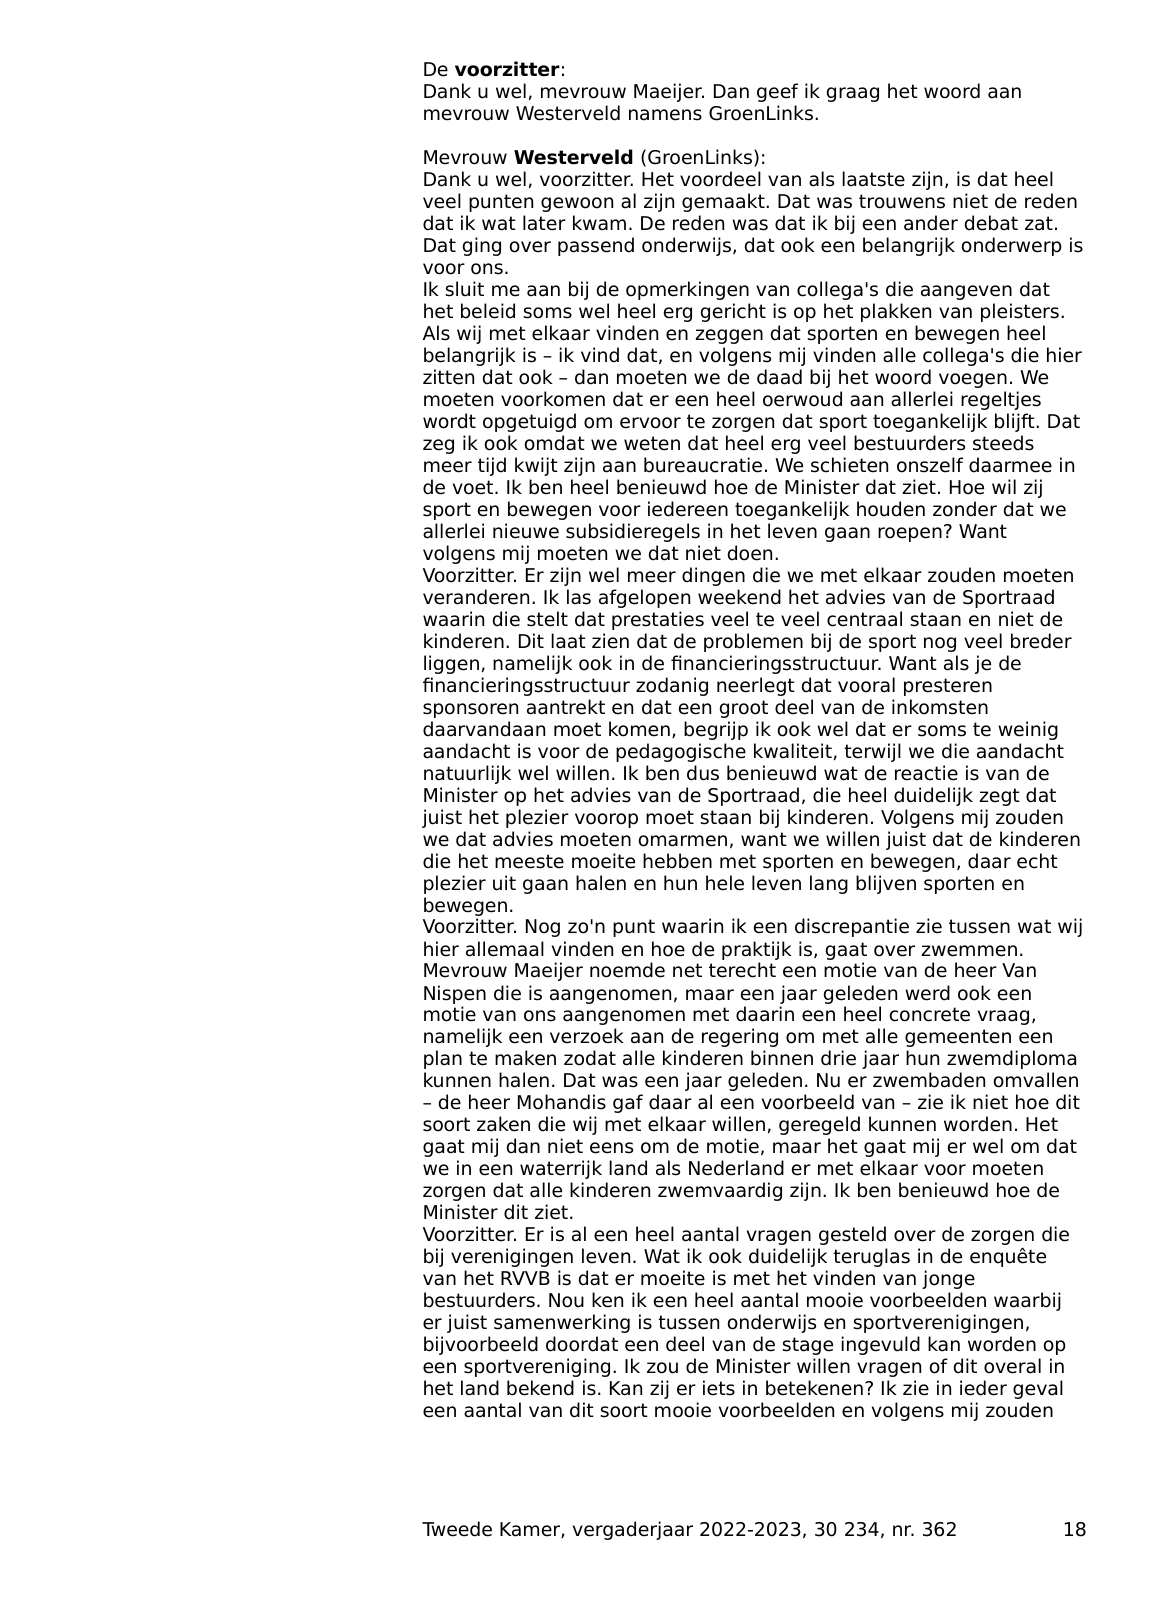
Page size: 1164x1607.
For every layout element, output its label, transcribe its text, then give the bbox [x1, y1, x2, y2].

text Dank u wel, mevrouw Maeijer. Dan geef ik graag het woord aan mevrouw Westerveld namens GroenLinks. [422, 81, 1087, 125]
text Ik sluit me aan bij de opmerkingen van collega's die aangeven dat het beleid soms wel heel erg gericht is op het plakken van pleisters. Als wij met elkaar vinden en zeggen dat sporten en bewegen heel belangrijk is – ik vind dat, en volgens mij vinden alle collega's die hier zitten dat ook – dan moeten we de daad bij het woord voegen. We moeten voorkomen dat er een heel oerwoud aan allerlei regeltjes wordt opgetuigd om ervoor te zorgen dat sport toegankelijk blijft. Dat zeg ik ook omdat we weten dat heel erg veel bestuurders steeds meer tijd kwijt zijn aan bureaucratie. We schieten onszelf daarmee in de voet. Ik ben heel benieuwd hoe de Minister dat ziet. Hoe wil zij sport en bewegen voor iedereen toegankelijk houden zonder dat we allerlei nieuwe subsidieregels in het leven gaan roepen? Want volgens mij moeten we dat niet doen. [422, 279, 1087, 565]
text Voorzitter. Er zijn wel meer dingen die we met elkaar zouden moeten veranderen. Ik las afgelopen weekend het advies van de Sportraad waarin die stelt dat prestaties veel te veel centraal staan en niet de kinderen. Dit laat zien dat de problemen bij de sport nog veel breder liggen, namelijk ook in de financieringsstructuur. Want als je de financieringsstructuur zodanig neerlegt dat vooral presteren sponsoren aantrekt en dat een groot deel van de inkomsten daarvandaan moet komen, begrijp ik ook wel dat er soms te weinig aandacht is voor de pedagogische kwaliteit, terwijl we die aandacht natuurlijk wel willen. Ik ben dus benieuwd wat de reactie is van de Minister op het advies van de Sportraad, die heel duidelijk zegt dat juist het plezier voorop moet staan bij kinderen. Volgens mij zouden we dat advies moeten omarmen, want we willen juist dat de kinderen die het meeste moeite hebben met sporten en bewegen, daar echt plezier uit gaan halen en hun hele leven lang blijven sporten en bewegen. [422, 565, 1087, 916]
text De voorzitter: [422, 59, 1087, 81]
text Voorzitter. Er is al een heel aantal vragen gesteld over de zorgen die bij verenigingen leven. Wat ik ook duidelijk teruglas in de enquête van het RVVB is dat er moeite is met het vinden van jonge bestuurders. Nou ken ik een heel aantal mooie voorbeelden waarbij er juist samenwerking is tussen onderwijs en sportverenigingen, bijvoorbeeld doordat een deel van de stage ingevuld kan worden op een sportvereniging. Ik zou de Minister willen vragen of dit overal in het land bekend is. Kan zij er iets in betekenen? Ik zie in ieder geval een aantal van dit soort mooie voorbeelden en volgens mij zouden [422, 1224, 1087, 1422]
text Dank u wel, voorzitter. Het voordeel van als laatste zijn, is dat heel veel punten gewoon al zijn gemaakt. Dat was trouwens niet de reden dat ik wat later kwam. De reden was dat ik bij een ander debat zat. Dat ging over passend onderwijs, dat ook een belangrijk onderwerp is voor ons. [422, 169, 1087, 279]
text Mevrouw Westerveld (GroenLinks): [422, 147, 1087, 169]
text Voorzitter. Nog zo'n punt waarin ik een discrepantie zie tussen wat wij hier allemaal vinden en hoe de praktijk is, gaat over zwemmen. Mevrouw Maeijer noemde net terecht een motie van de heer Van Nispen die is aangenomen, maar een jaar geleden werd ook een motie van ons aangenomen met daarin een heel concrete vraag, namelijk een verzoek aan de regering om met alle gemeenten een plan te maken zodat alle kinderen binnen drie jaar hun zwemdiploma kunnen halen. Dat was een jaar geleden. Nu er zwembaden omvallen – de heer Mohandis gaf daar al een voorbeeld van – zie ik niet hoe dit soort zaken die wij met elkaar willen, geregeld kunnen worden. Het gaat mij dan niet eens om de motie, maar het gaat mij er wel om dat we in een waterrijk land als Nederland er met elkaar voor moeten zorgen dat alle kinderen zwemvaardig zijn. Ik ben benieuwd hoe de Minister dit ziet. [422, 916, 1087, 1224]
